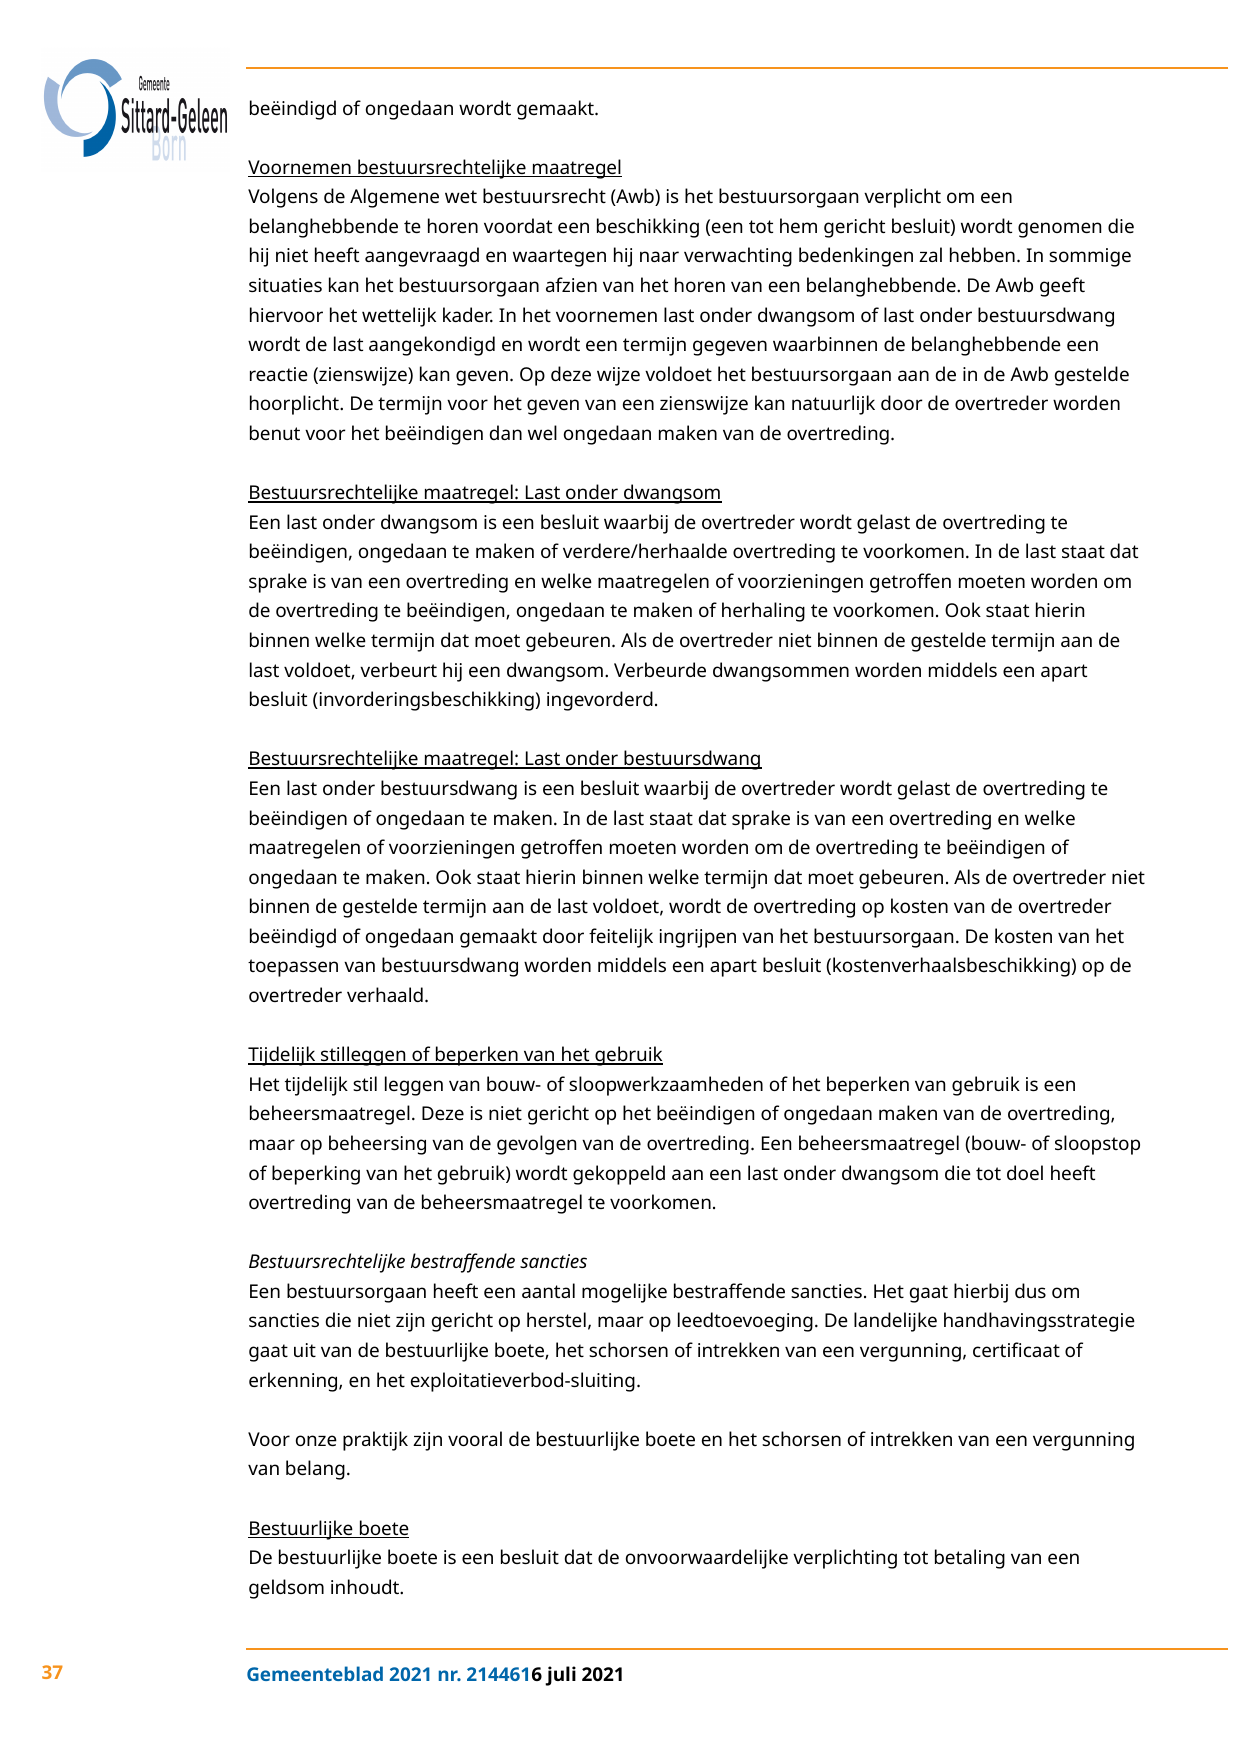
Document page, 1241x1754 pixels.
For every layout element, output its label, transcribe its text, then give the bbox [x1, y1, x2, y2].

text Een last onder bestuursdwang is een besluit waarbij de overtreder wordt gelast de overtreding te beëindigen of ongedaan te maken. In de last staat dat sprake is van een overtreding en welke maatregelen of voorzieningen getroffen moeten worden om de overtreding te beëindigen of ongedaan te maken. Ook staat hierin binnen welke termijn dat moet gebeuren. Als de overtreder niet binnen de gestelde termijn aan de last voldoet, wordt de overtreding op kosten van de overtreder beëindigd of ongedaan gemaakt door feitelijk ingrijpen van het bestuursorgaan. De kosten van het toepassen van bestuursdwang worden middels een apart besluit (kostenverhaalsbeschikking) op de overtreder verhaald. [248, 775, 1152, 1008]
text Bestuursrechtelijke maatregel: Last onder dwangsom [248, 479, 1152, 505]
text De bestuurlijke boete is een besluit dat de onvoorwaardelijke verplichting tot betaling van een geldsom inhoudt. [248, 1544, 1152, 1600]
text Tijdelijk stilleggen of beperken van het gebruik [248, 1041, 1152, 1067]
text Bestuursrechtelijke maatregel: Last onder bestuursdwang [248, 746, 1152, 771]
text Het tijdelijk stil leggen van bouw- of sloopwerkzaamheden of het beperken van gebruik is een beheersmaatregel. Deze is niet gericht op het beëindigen of ongedaan maken van de overtreding, maar op beheersing van de gevolgen van de overtreding. Een beheersmaatregel (bouw- of sloopstop of beperking van het gebruik) wordt gekoppeld aan een last onder dwangsom die tot doel heeft overtreding van de beheersmaatregel te voorkomen. [248, 1071, 1152, 1215]
text Een bestuursorgaan heeft een aantal mogelijke bestraffende sancties. Het gaat hierbij dus om sancties die niet zijn gericht op herstel, maar op leedtoevoeging. De landelijke handhavingsstrategie gaat uit van de bestuurlijke boete, het schorsen of intrekken van een vergunning, certificaat of erkenning, en het exploitatieverbod-sluiting. [248, 1278, 1152, 1393]
text Voor onze praktijk zijn vooral de bestuurlijke boete en het schorsen of intrekken van een vergunning van belang. [248, 1426, 1152, 1481]
text Bestuurlijke boete [248, 1515, 1152, 1541]
text Een last onder dwangsom is een besluit waarbij de overtreder wordt gelast de overtreding te beëindigen, ongedaan te maken of verdere/herhaalde overtreding te voorkomen. In de last staat dat sprake is van een overtreding en welke maatregelen of voorzieningen getroffen moeten worden om de overtreding te beëindigen, ongedaan te maken of herhaling te voorkomen. Ook staat hierin binnen welke termijn dat moet gebeuren. Als de overtreder niet binnen de gestelde termijn aan de last voldoet, verbeurt hij een dwangsom. Verbeurde dwangsommen worden middels een apart besluit (invorderingsbeschikking) ingevorderd. [248, 509, 1152, 712]
text Bestuursrechtelijke bestraffende sancties [248, 1248, 1152, 1274]
picture [41, 47, 231, 172]
text beëindigd of ongedaan wordt gemaakt. [248, 95, 1152, 121]
text Volgens de Algemene wet bestuursrecht (Awb) is het bestuursorgaan verplicht om een belanghebbende te horen voordat een beschikking (een tot hem gericht besluit) wordt genomen die hij niet heeft aangevraagd en waartegen hij naar verwachting bedenkingen zal hebben. In sommige situaties kan het bestuursorgaan afzien van het horen van een belanghebbende. De Awb geeft hiervoor het wettelijk kader. In het voornemen last onder dwangsom of last onder bestuursdwang wordt de last aangekondigd en wordt een termijn gegeven waarbinnen de belanghebbende een reactie (zienswijze) kan geven. Op deze wijze voldoet het bestuursorgaan aan de in de Awb gestelde hoorplicht. De termijn voor het geven van een zienswijze kan natuurlijk door de overtreder worden benut voor het beëindigen dan wel ongedaan maken van de overtreding. [248, 183, 1152, 446]
text Voornemen bestuursrechtelijke maatregel [248, 154, 1152, 180]
